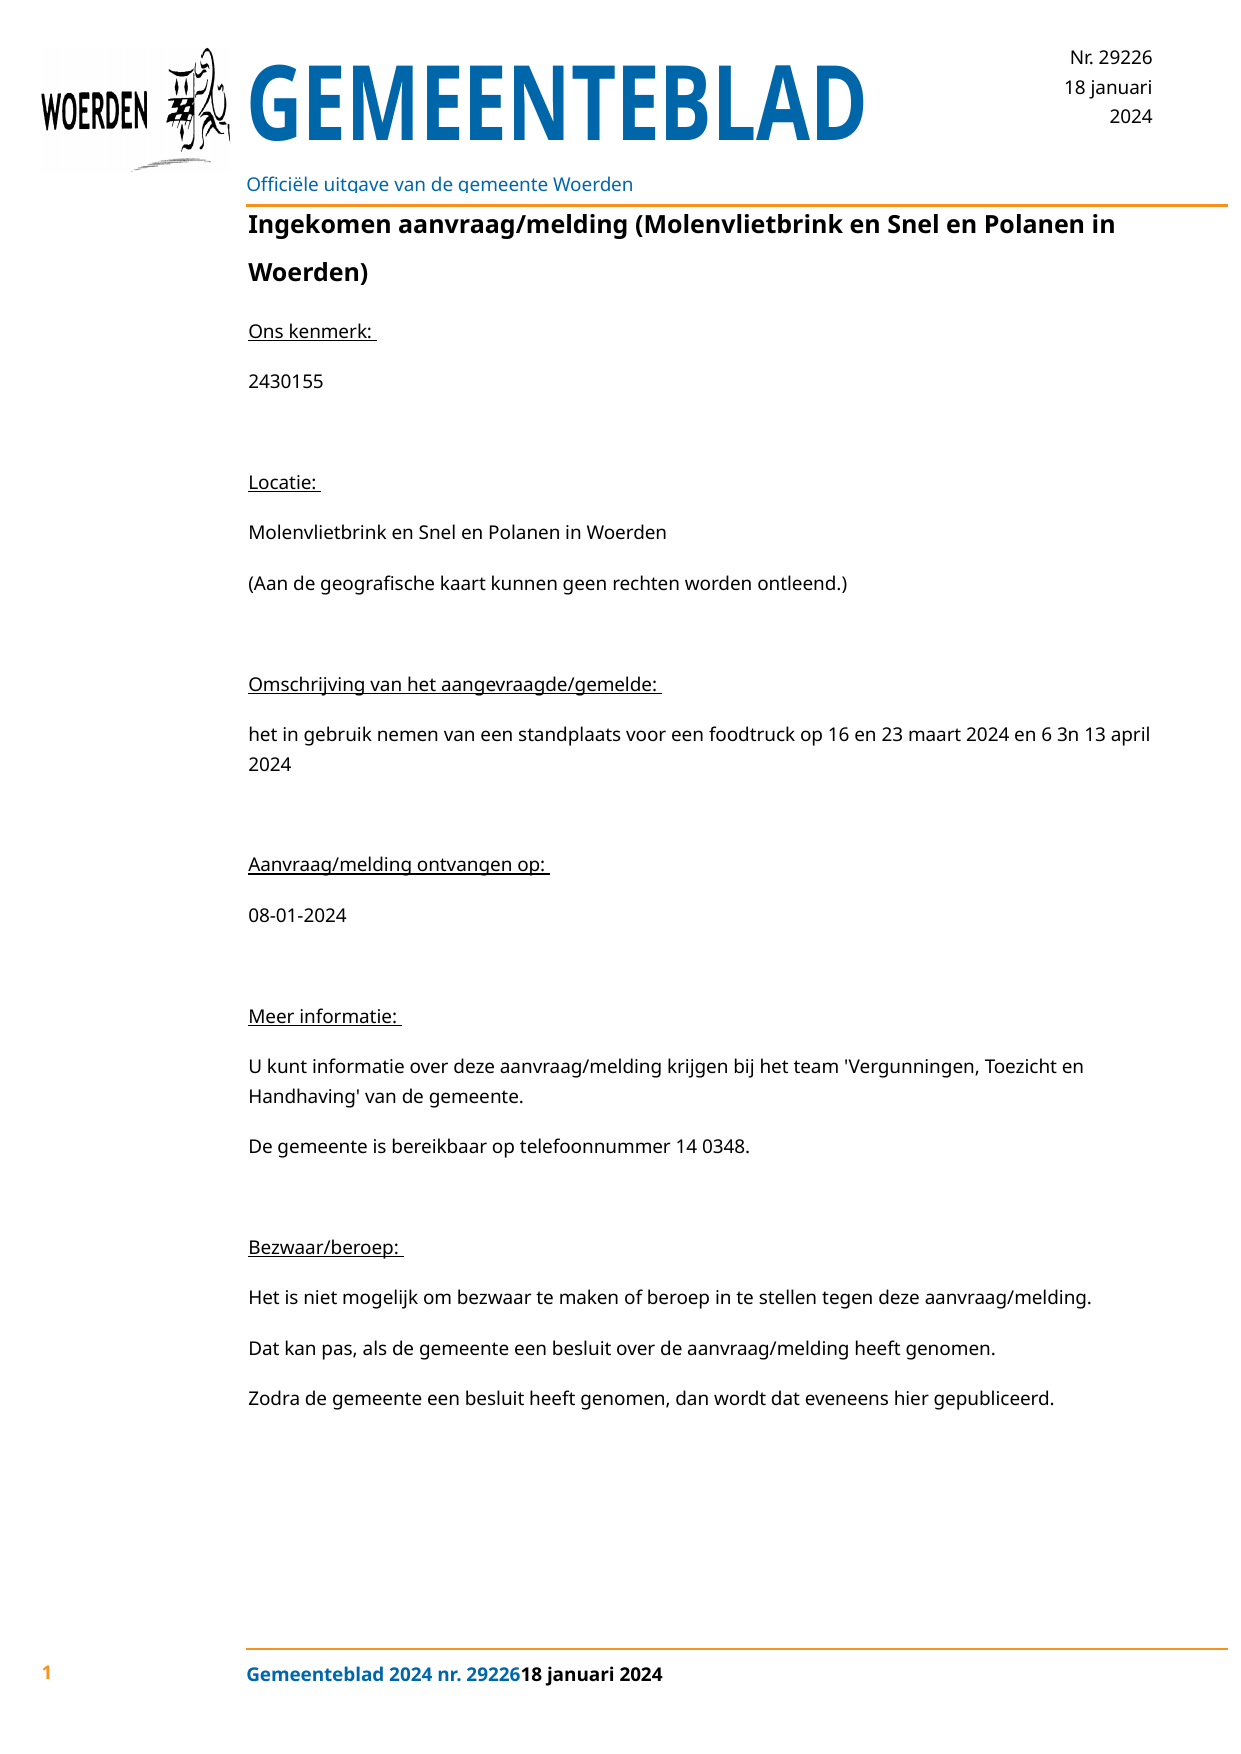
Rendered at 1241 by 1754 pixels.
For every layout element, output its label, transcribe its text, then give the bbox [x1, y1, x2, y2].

text Het is niet mogelijk om bezwaar te maken of beroep in te stellen tegen deze aanvraag/melding. [248, 1284, 1152, 1310]
text Ons kenmerk: [248, 318, 1152, 344]
text Omschrijving van het aangevraagde/gemelde: [248, 671, 1152, 697]
text U kunt informatie over deze aanvraag/melding krijgen bij het team 'Vergunningen, Toezicht en Handhaving' van de gemeente. [248, 1053, 1152, 1109]
picture [41, 47, 231, 172]
text Meer informatie: [248, 1003, 1152, 1029]
text 2430155 [248, 368, 1152, 394]
text (Aan de geografische kaart kunnen geen rechten worden ontleend.) [248, 570, 1152, 596]
text Aanvraag/melding ontvangen op: [248, 852, 1152, 877]
text Bezwaar/beroep: [248, 1234, 1152, 1260]
text Locatie: [248, 469, 1152, 495]
text Zodra de gemeente een besluit heeft genomen, dan wordt dat eveneens hier gepubliceerd. [248, 1385, 1152, 1411]
text De gemeente is bereikbaar op telefoonnummer 14 0348. [248, 1133, 1152, 1159]
text Dat kan pas, als de gemeente een besluit over de aanvraag/melding heeft genomen. [248, 1335, 1152, 1361]
text 08-01-2024 [248, 902, 1152, 928]
text Ingekomen aanvraag/melding (Molenvlietbrink en Snel en Polanen in Woerden) [248, 207, 1152, 288]
text Molenvlietbrink en Snel en Polanen in Woerden [248, 519, 1152, 545]
text het in gebruik nemen van een standplaats voor een foodtruck op 16 en 23 maart 2024 en 6 3n 13 april 2024 [248, 721, 1152, 777]
